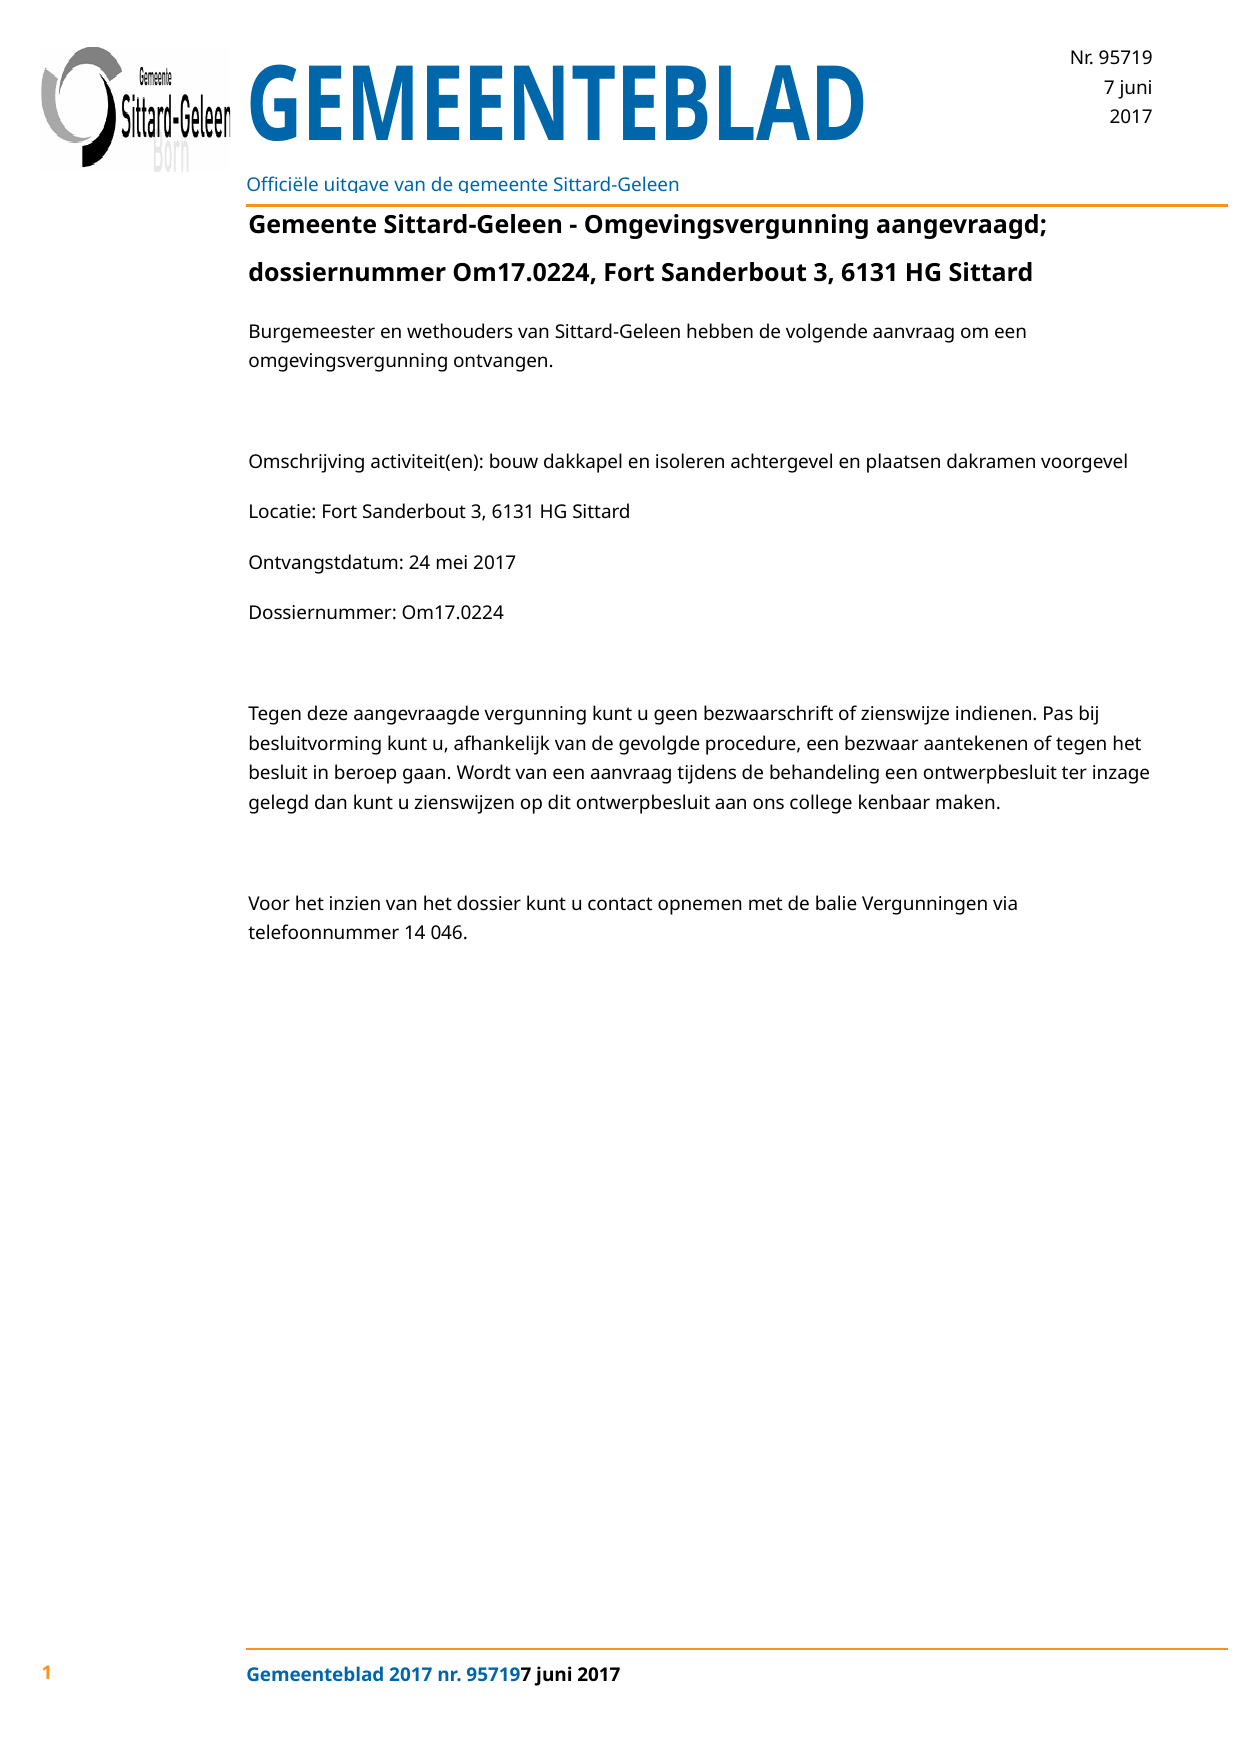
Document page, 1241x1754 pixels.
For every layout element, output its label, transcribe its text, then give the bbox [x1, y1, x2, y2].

text Omschrijving activiteit(en): bouw dakkapel en isoleren achtergevel en plaatsen dakramen voorgevel [248, 448, 1152, 474]
text Tegen deze aangevraagde vergunning kunt u geen bezwaarschrift of zienswijze indienen. Pas bij besluitvorming kunt u, afhankelijk van de gevolgde procedure, een bezwaar aantekenen of tegen het besluit in beroep gaan. Wordt van een aanvraag tijdens de behandeling een ontwerpbesluit ter inzage gelegd dan kunt u zienswijzen op dit ontwerpbesluit aan ons college kenbaar maken. [248, 700, 1152, 815]
picture [41, 47, 231, 172]
text Dossiernummer: Om17.0224 [248, 599, 1152, 625]
text Gemeente Sittard-Geleen - Omgevingsvergunning aangevraagd; dossiernummer Om17.0224, Fort Sanderbout 3, 6131 HG Sittard [248, 207, 1152, 288]
text Burgemeester en wethouders van Sittard-Geleen hebben de volgende aanvraag om een omgevingsvergunning ontvangen. [248, 318, 1152, 373]
text Ontvangstdatum: 24 mei 2017 [248, 549, 1152, 575]
text Voor het inzien van het dossier kunt u contact opnemen met de balie Vergunningen via telefoonnummer 14 046. [248, 890, 1152, 945]
text Locatie: Fort Sanderbout 3, 6131 HG Sittard [248, 499, 1152, 524]
